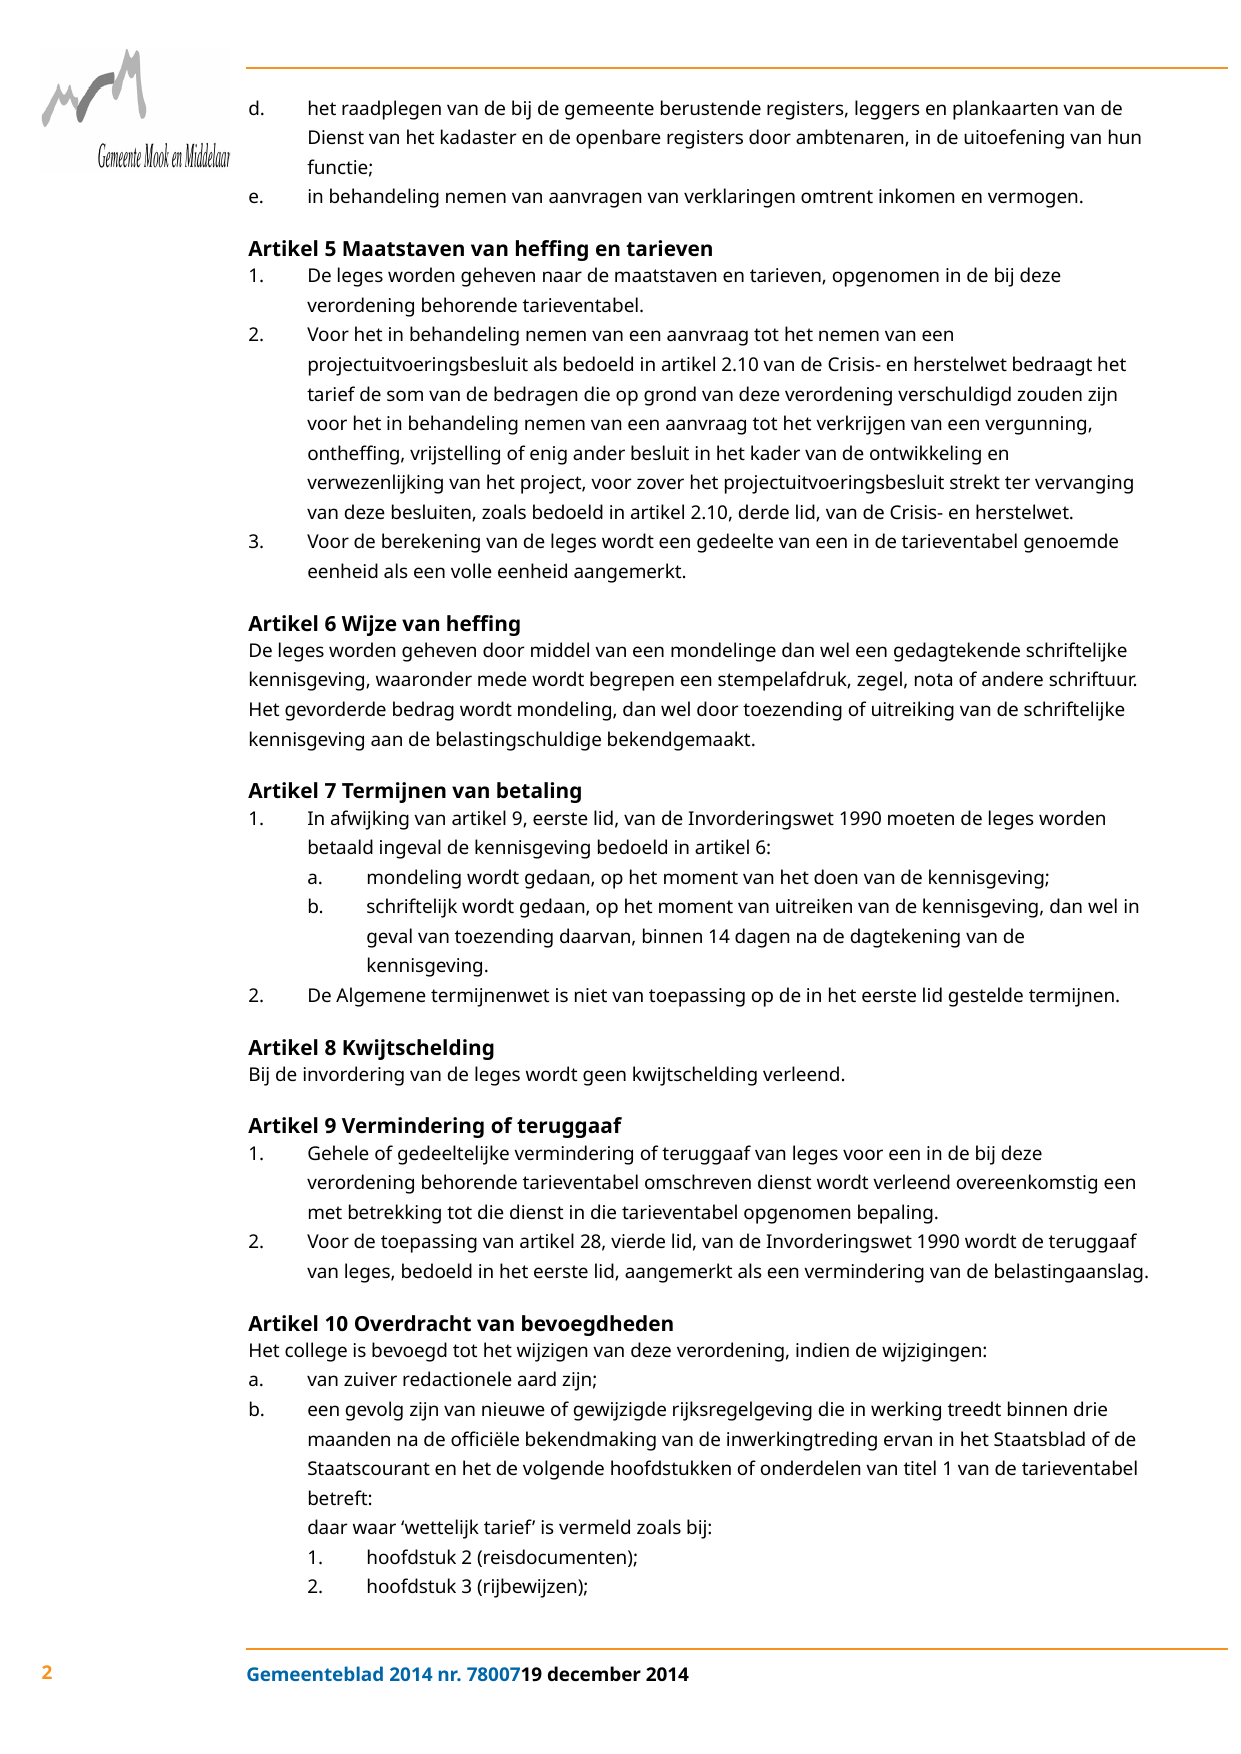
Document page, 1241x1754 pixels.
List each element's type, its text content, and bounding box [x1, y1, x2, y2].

list De Algemene termijnenwet is niet van toepassing op de in het eerste lid gestelde termijnen. [248, 982, 1152, 1008]
list Voor de toepassing van artikel 28, vierde lid, van de Invorderingswet 1990 wordt de teruggaaf van leges, bedoeld in het eerste lid, aangemerkt als een vermindering van de belastingaanslag. [248, 1229, 1152, 1284]
text Artikel 9 Vermindering of teruggaaf [248, 1111, 1152, 1140]
text Artikel 10 Overdracht van bevoegdheden [248, 1309, 1152, 1337]
list Voor de berekening van de leges wordt een gedeelte van een in de tarieventabel genoemde eenheid als een volle eenheid aangemerkt. [248, 529, 1152, 584]
picture [41, 47, 231, 172]
text Artikel 7 Termijnen van betaling [248, 776, 1152, 805]
text Artikel 8 Kwijtschelding [248, 1033, 1152, 1061]
text Artikel 5 Maatstaven van heffing en tarieven [248, 234, 1152, 262]
list Gehele of gedeeltelijke vermindering of teruggaaf van leges voor een in de bij deze verordening behorende tarieventabel omschreven dienst wordt verleend overeenkomstig een met betrekking tot die dienst in die tarieventabel opgenomen bepaling. [248, 1140, 1152, 1225]
text De leges worden geheven door middel van een mondelinge dan wel een gedagtekende schriftelijke kennisgeving, waaronder mede wordt begrepen een stempelafdruk, zegel, nota of andere schriftuur. Het gevorderde bedrag wordt mondeling, dan wel door toezending of uitreiking van de schriftelijke kennisgeving aan de belastingschuldige bekendgemaakt. [248, 637, 1152, 752]
list Voor het in behandeling nemen van een aanvraag tot het nemen van een projectuitvoeringsbesluit als bedoeld in artikel 2.10 van de Crisis- en herstelwet bedraagt het tarief de som van de bedragen die op grond van deze verordening verschuldigd zouden zijn voor het in behandeling nemen van een aanvraag tot het verkrijgen van een vergunning, ontheffing, vrijstelling of enig ander besluit in het kader van de ontwikkeling en verwezenlijking van het project, voor zover het projectuitvoeringsbesluit strekt ter vervanging van deze besluiten, zoals bedoeld in artikel 2.10, derde lid, van de Crisis- en herstelwet. [248, 322, 1152, 525]
text Artikel 6 Wijze van heffing [248, 609, 1152, 637]
list het raadplegen van de bij de gemeente berustende registers, leggers en plankaarten van de Dienst van het kadaster en de openbare registers door ambtenaren, in de uitoefening van hun functie; [248, 95, 1152, 180]
list een gevolg zijn van nieuwe of gewijzigde rijksregelgeving die in werking treedt binnen drie maanden na de officiële bekendmaking van de inwerkingtreding ervan in het Staatsblad of de Staatscourant en het de volgende hoofdstukken of onderdelen van titel 1 van de tarieventabel betreft: [248, 1396, 1152, 1511]
text Bij de invordering van de leges wordt geen kwijtschelding verleend. [248, 1061, 1152, 1087]
list van zuiver redactionele aard zijn; [248, 1367, 1152, 1392]
list hoofdstuk 3 (rijbewijzen); [307, 1574, 1152, 1599]
text Het college is bevoegd tot het wijzigen van deze verordening, indien de wijzigingen: [248, 1337, 1152, 1363]
list hoofdstuk 2 (reisdocumenten); [307, 1544, 1152, 1570]
list mondeling wordt gedaan, op het moment van het doen van de kennisgeving; [307, 864, 1152, 889]
list De leges worden geheven naar de maatstaven en tarieven, opgenomen in de bij deze verordening behorende tarieventabel. [248, 262, 1152, 318]
list In afwijking van artikel 9, eerste lid, van de Invorderingswet 1990 moeten de leges worden betaald ingeval de kennisgeving bedoeld in artikel 6: [248, 805, 1152, 860]
list schriftelijk wordt gedaan, op het moment van uitreiken van de kennisgeving, dan wel in geval van toezending daarvan, binnen 14 dagen na de dagtekening van de kennisgeving. [307, 893, 1152, 978]
list daar waar ‘wettelijk tarief’ is vermeld zoals bij: [248, 1514, 1152, 1540]
list in behandeling nemen van aanvragen van verklaringen omtrent inkomen en vermogen. [248, 183, 1152, 209]
